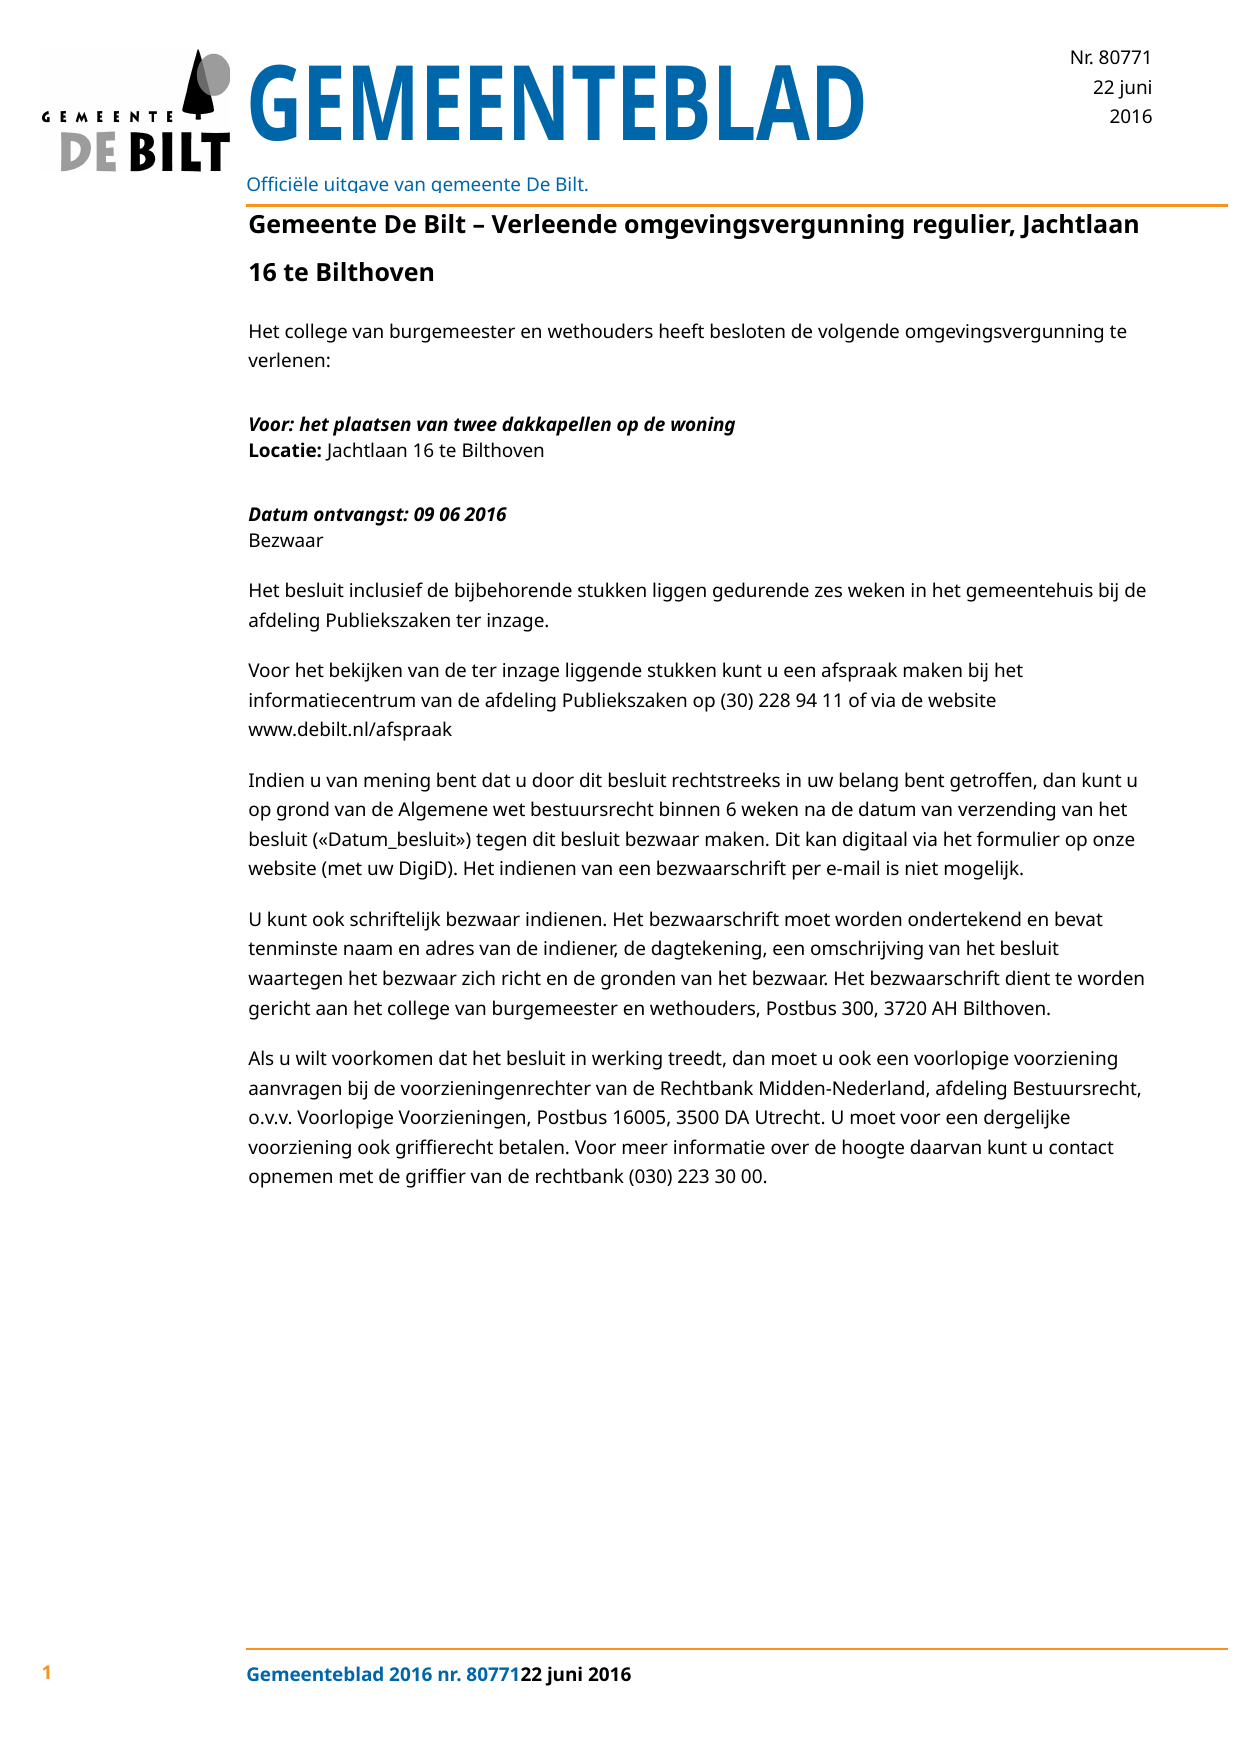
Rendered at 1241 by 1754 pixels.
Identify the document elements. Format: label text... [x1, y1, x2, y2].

text U kunt ook schriftelijk bezwaar indienen. Het bezwaarschrift moet worden ondertekend en bevat tenminste naam en adres van de indiener, de dagtekening, een omschrijving van het besluit waartegen het bezwaar zich richt en de gronden van het bezwaar. Het bezwaarschrift dient te worden gericht aan het college van burgemeester en wethouders, Postbus 300, 3720 AH Bilthoven. [248, 906, 1152, 1021]
text Locatie: Jachtlaan 16 te Bilthoven [248, 437, 1152, 463]
picture [41, 47, 231, 172]
text Bezwaar [248, 527, 1152, 553]
text Als u wilt voorkomen dat het besluit in werking treedt, dan moet u ook een voorlopige voorziening aanvragen bij de voorzieningenrechter van de Rechtbank Midden-Nederland, afdeling Bestuursrecht, o.v.v. Voorlopige Voorzieningen, Postbus 16005, 3500 DA Utrecht. U moet voor een dergelijke voorziening ook griffierecht betalen. Voor meer informatie over de hoogte daarvan kunt u contact opnemen met de griffier van de rechtbank (030) 223 30 00. [248, 1045, 1152, 1189]
text Het besluit inclusief de bijbehorende stukken liggen gedurende zes weken in het gemeentehuis bij de afdeling Publiekszaken ter inzage. [248, 577, 1152, 633]
text Datum ontvangst: 09 06 2016 [248, 501, 1152, 527]
text Gemeente De Bilt – Verleende omgevingsvergunning regulier, Jachtlaan 16 te Bilthoven [248, 207, 1152, 288]
text Indien u van mening bent dat u door dit besluit rechtstreeks in uw belang bent getroffen, dan kunt u op grond van de Algemene wet bestuursrecht binnen 6 weken na de datum van verzending van het besluit («Datum_besluit») tegen dit besluit bezwaar maken. Dit kan digitaal via het formulier op onze website (met uw DigiD). Het indienen van een bezwaarschrift per e-mail is niet mogelijk. [248, 767, 1152, 881]
text Voor het bekijken van de ter inzage liggende stukken kunt u een afspraak maken bij het informatiecentrum van de afdeling Publiekszaken op (30) 228 94 11 of via de website www.debilt.nl/afspraak [248, 657, 1152, 742]
text Het college van burgemeester en wethouders heeft besloten de volgende omgevingsvergunning te verlenen: [248, 318, 1152, 373]
text Voor: het plaatsen van twee dakkapellen op de woning [248, 411, 1152, 437]
